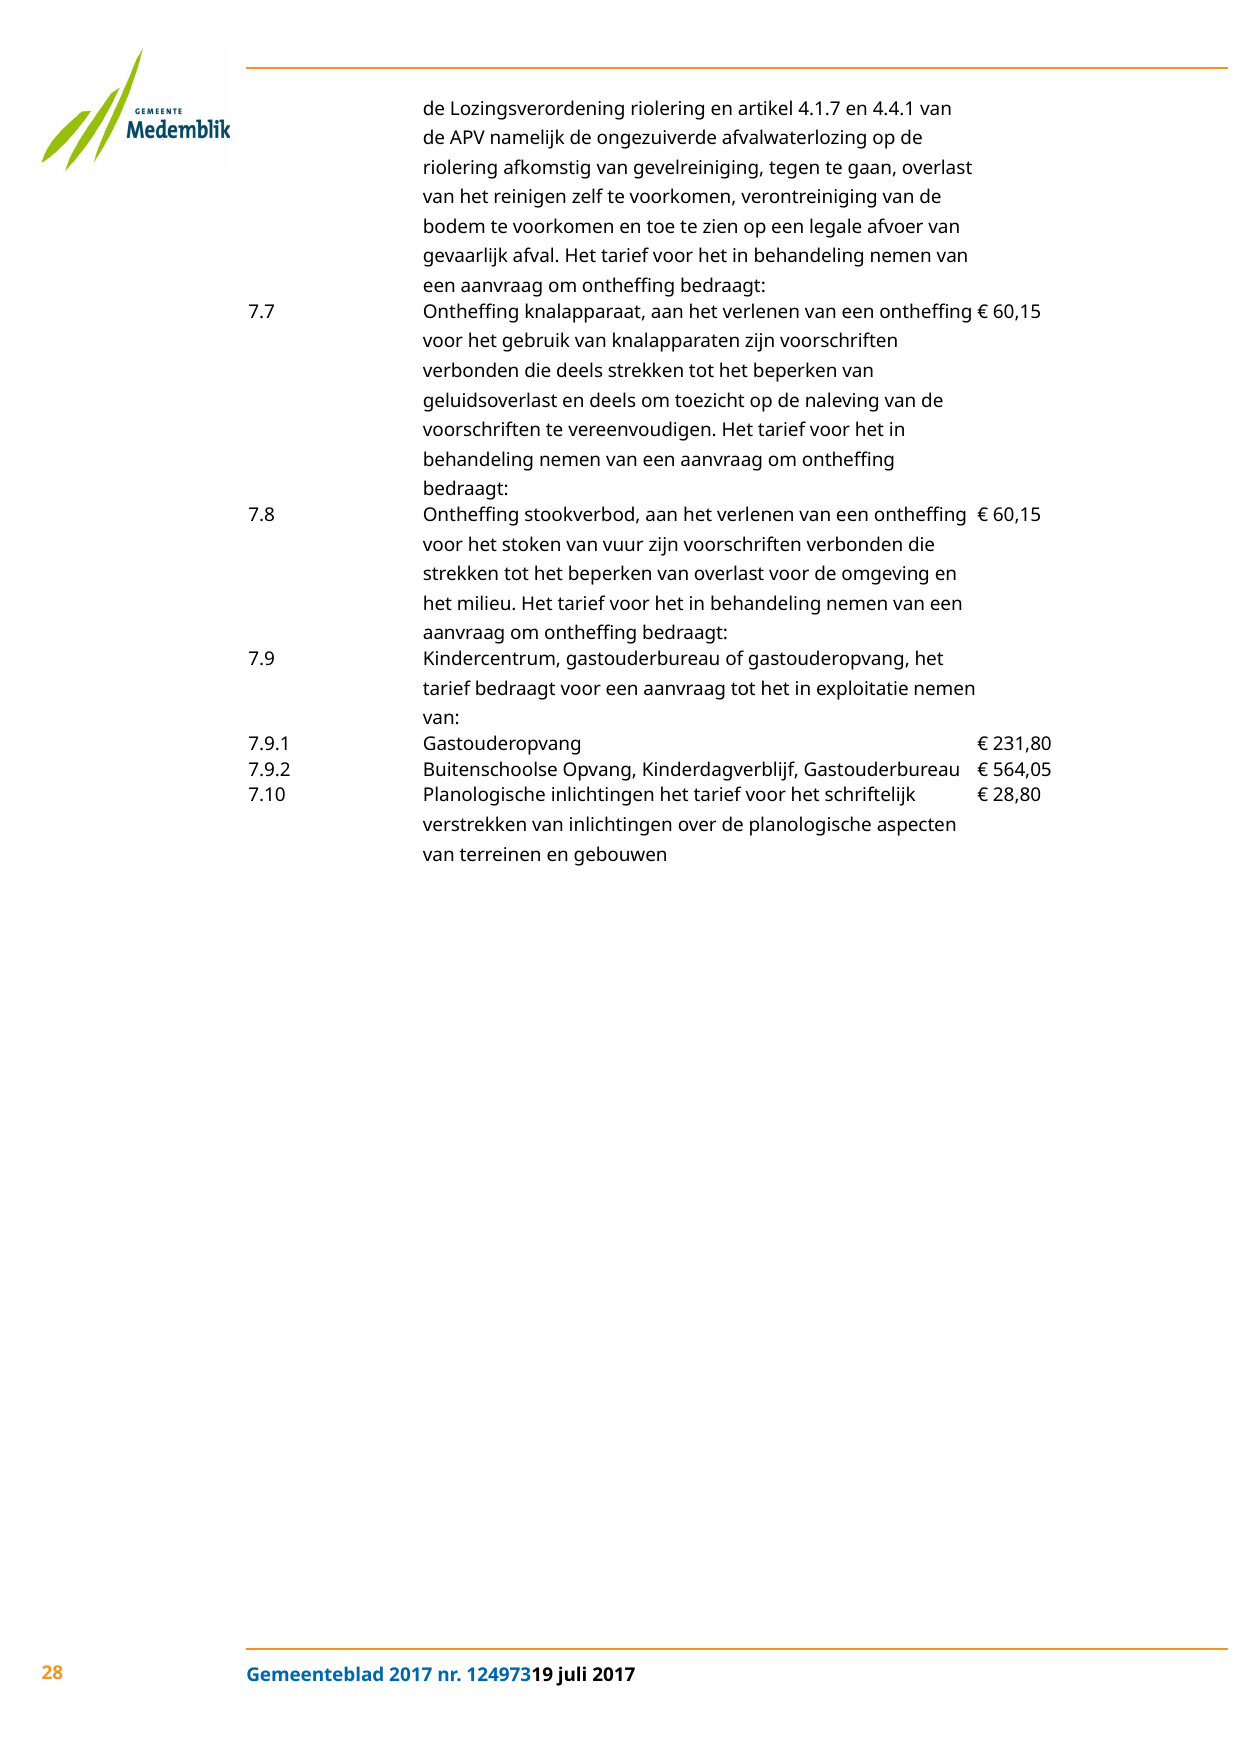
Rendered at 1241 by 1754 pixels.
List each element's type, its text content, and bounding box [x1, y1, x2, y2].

table_cell € 564,05 [977, 756, 1152, 782]
table_cell 7.9.2 [248, 756, 423, 782]
table_cell € 231,80 [977, 730, 1152, 756]
table_cell 7.10 [248, 782, 423, 867]
table_cell € 28,80 [977, 782, 1152, 867]
table_cell 7.9 [248, 645, 423, 730]
table_cell [977, 645, 1152, 730]
table_cell 7.7 [248, 298, 423, 501]
table_cell 7.8 [248, 501, 423, 645]
picture [41, 47, 231, 172]
table_cell Planologische inlichtingen het tarief voor het schriftelijk verstrekken van inlichtingen over de planologische aspecten van terreinen en gebouwen [423, 782, 977, 867]
table_cell Ontheffing knalapparaat, aan het verlenen van een ontheffing voor het gebruik van knalapparaten zijn voorschriften verbonden die deels strekken tot het beperken van geluidsoverlast en deels om toezicht op de naleving van de voorschriften te vereenvoudigen. Het tarief voor het in behandeling nemen van een aanvraag om ontheffing bedraagt: [423, 298, 977, 501]
table_cell € 60,15 [977, 298, 1152, 501]
table_cell Gastouderopvang [423, 730, 977, 756]
table_cell [248, 95, 423, 298]
table_cell de Lozingsverordening riolering en artikel 4.1.7 en 4.4.1 van de APV namelijk de ongezuiverde afvalwaterlozing op de riolering afkomstig van gevelreiniging, tegen te gaan, overlast van het reinigen zelf te voorkomen, verontreiniging van de bodem te voorkomen en toe te zien op een legale afvoer van gevaarlijk afval. Het tarief voor het in behandeling nemen van een aanvraag om ontheffing bedraagt: [423, 95, 977, 298]
table_cell Buitenschoolse Opvang, Kinderdagverblijf, Gastouderbureau [423, 756, 977, 782]
table_cell € 60,15 [977, 501, 1152, 645]
table_cell 7.9.1 [248, 730, 423, 756]
table_cell Ontheffing stookverbod, aan het verlenen van een ontheffing voor het stoken van vuur zijn voorschriften verbonden die strekken tot het beperken van overlast voor de omgeving en het milieu. Het tarief voor het in behandeling nemen van een aanvraag om ontheffing bedraagt: [423, 501, 977, 645]
table_cell Kindercentrum, gastouderbureau of gastouderopvang, het tarief bedraagt voor een aanvraag tot het in exploitatie nemen van: [423, 645, 977, 730]
table_cell [977, 95, 1152, 298]
